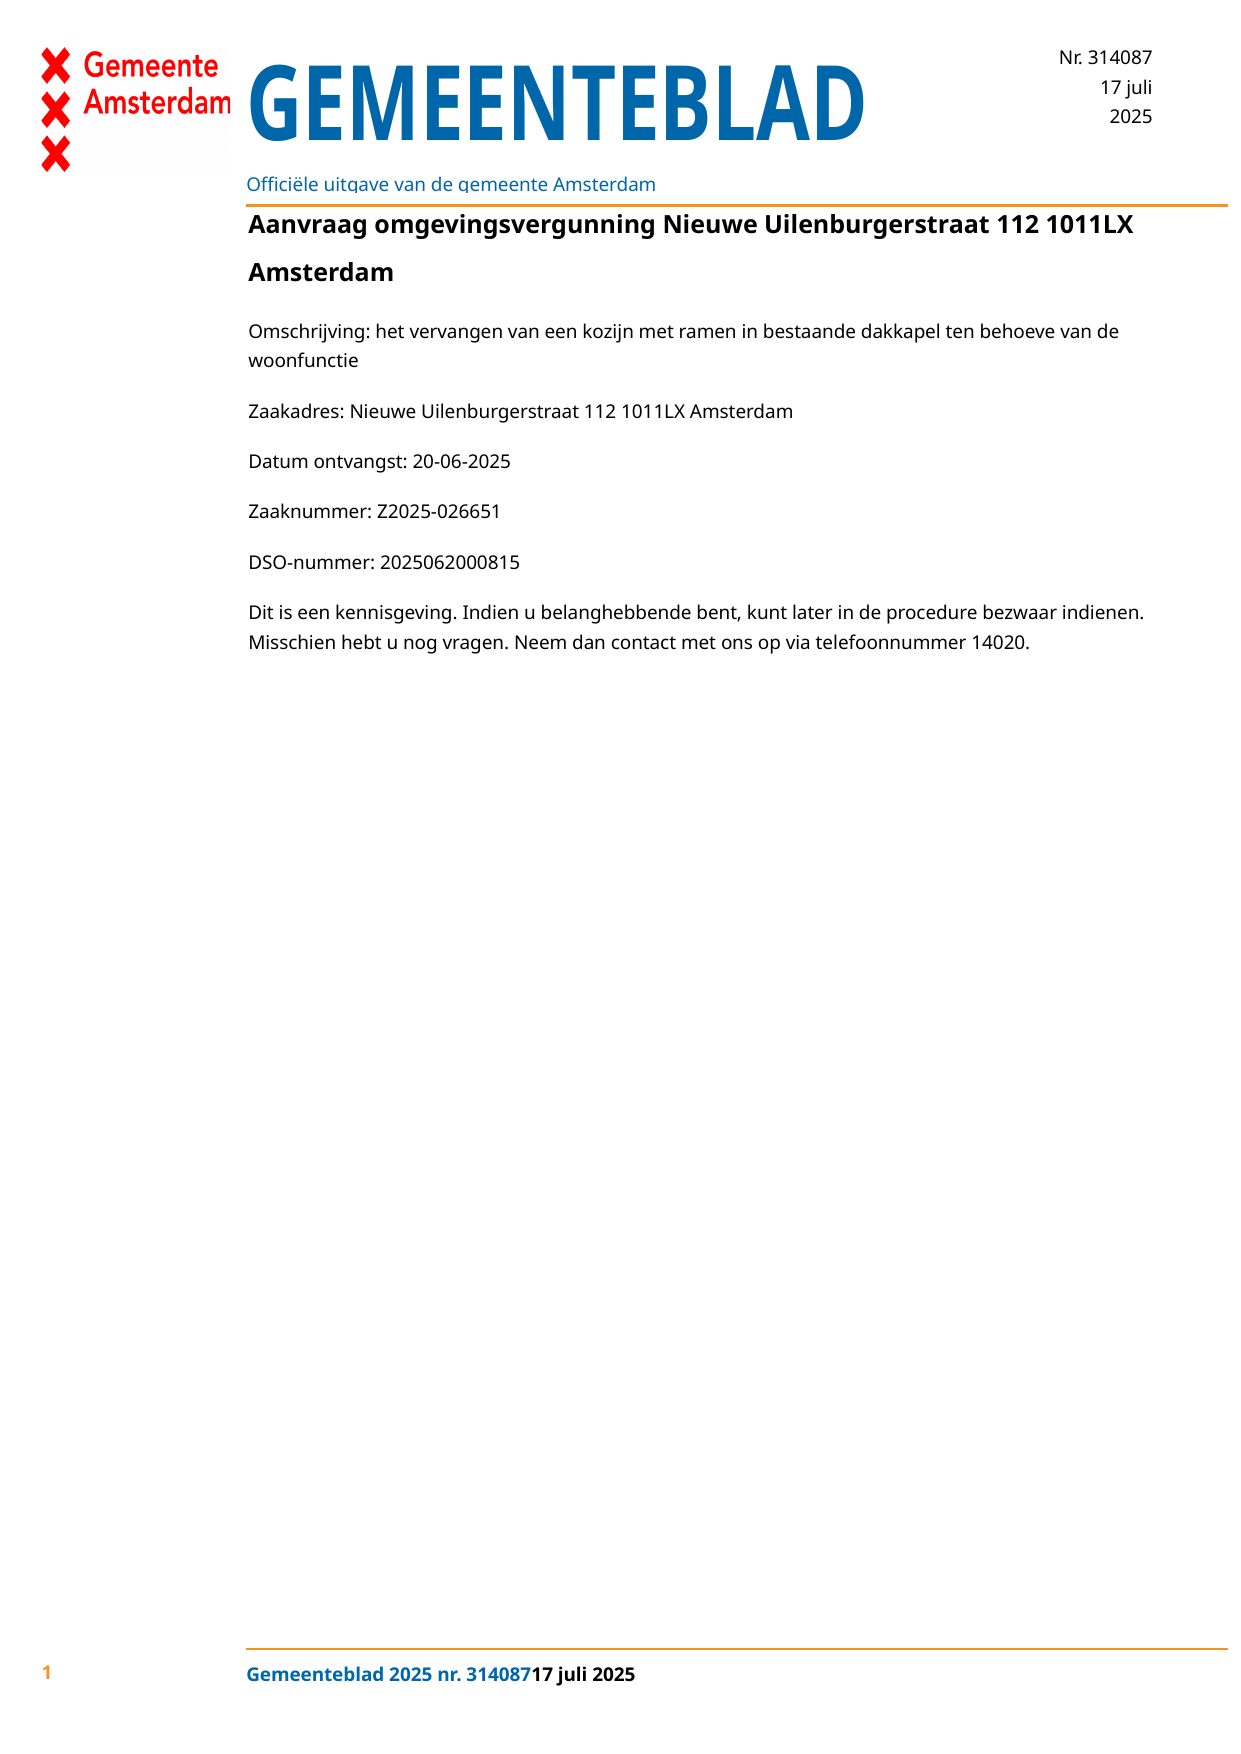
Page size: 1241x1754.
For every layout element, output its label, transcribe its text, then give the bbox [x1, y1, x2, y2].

text Zaakadres: Nieuwe Uilenburgerstraat 112 1011LX Amsterdam [248, 398, 1152, 424]
text Omschrijving: het vervangen van een kozijn met ramen in bestaande dakkapel ten behoeve van de woonfunctie [248, 318, 1152, 373]
text Aanvraag omgevingsvergunning Nieuwe Uilenburgerstraat 112 1011LX Amsterdam [248, 207, 1152, 288]
picture [41, 47, 231, 172]
text Datum ontvangst: 20-06-2025 [248, 448, 1152, 474]
text Zaaknummer: Z2025-026651 [248, 499, 1152, 524]
text DSO-nummer: 2025062000815 [248, 549, 1152, 575]
text Dit is een kennisgeving. Indien u belanghebbende bent, kunt later in de procedure bezwaar indienen. Misschien hebt u nog vragen. Neem dan contact met ons op via telefoonnummer 14020. [248, 599, 1152, 655]
